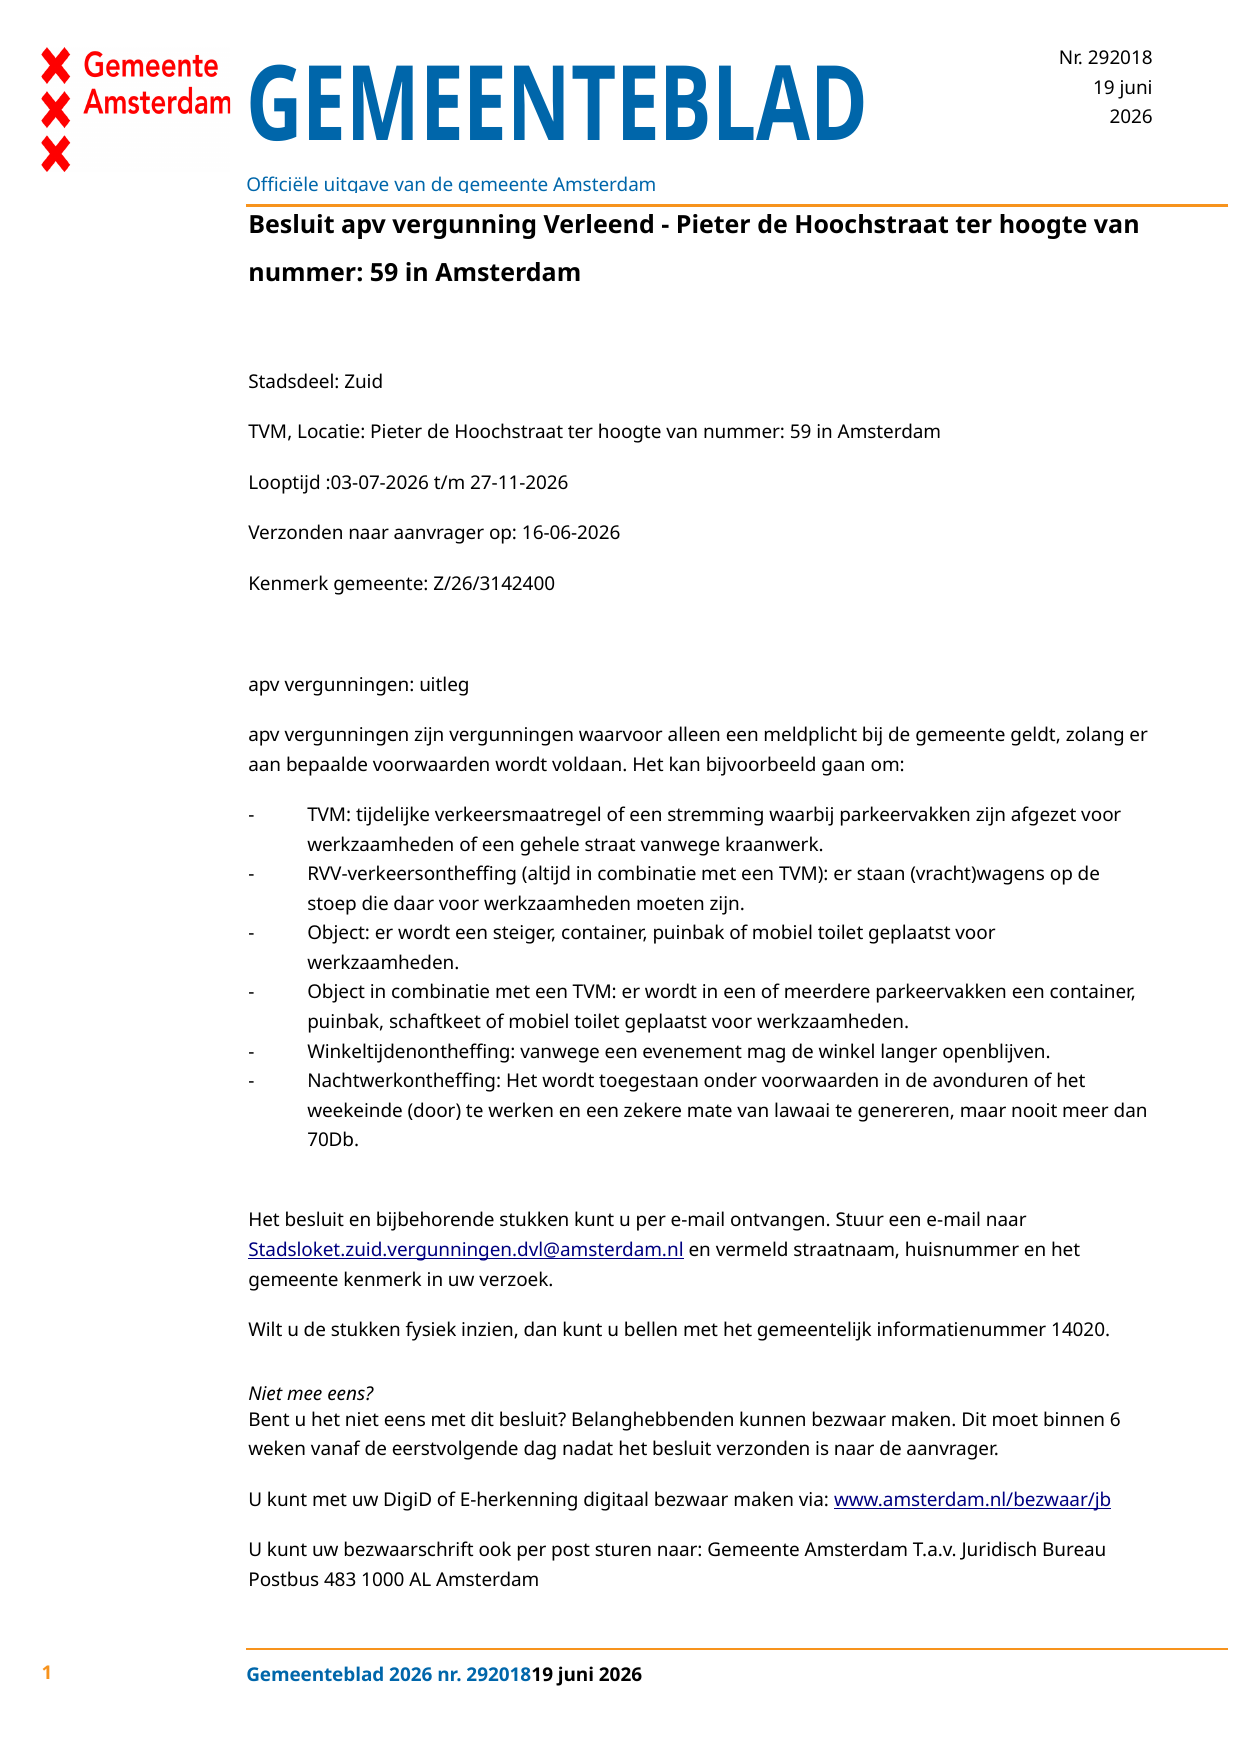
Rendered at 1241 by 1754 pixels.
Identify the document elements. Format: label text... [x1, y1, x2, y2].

text TVM, Locatie: Pieter de Hoochstraat ter hoogte van nummer: 59 in Amsterdam [248, 419, 1152, 444]
text Verzonden naar aanvrager op: 16-06-2026 [248, 519, 1152, 545]
text Wilt u de stukken fysiek inzien, dan kunt u bellen met het gemeentelijk informatienummer 14020. [248, 1316, 1152, 1342]
text Niet mee eens? [248, 1380, 1152, 1406]
list Winkeltijdenontheffing: vanwege een evenement mag de winkel langer openblijven. [248, 1038, 1152, 1064]
text Het besluit en bijbehorende stukken kunt u per e-mail ontvangen. Stuur een e-mail naar Stadsloket.zuid.vergunningen.dvl@amsterdam.nl en vermeld straatnaam, huisnummer en het gemeente kenmerk in uw verzoek. [248, 1207, 1152, 1292]
list Object in combinatie met een TVM: er wordt in een of meerdere parkeervakken een container, puinbak, schaftkeet of mobiel toilet geplaatst voor werkzaamheden. [248, 979, 1152, 1034]
text Stadsdeel: Zuid [248, 368, 1152, 394]
picture [41, 47, 231, 172]
list RVV-verkeersontheffing (altijd in combinatie met een TVM): er staan (vracht)wagens op de stoep die daar voor werkzaamheden moeten zijn. [248, 860, 1152, 916]
list TVM: tijdelijke verkeersmaatregel of een stremming waarbij parkeervakken zijn afgezet voor werkzaamheden of een gehele straat vanwege kraanwerk. [248, 801, 1152, 857]
text U kunt met uw DigiD of E-herkenning digitaal bezwaar maken via: www.amsterdam.nl/bezwaar/jb [248, 1486, 1152, 1512]
text U kunt uw bezwaarschrift ook per post sturen naar: Gemeente Amsterdam T.a.v. Juridisch Bureau Postbus 483 1000 AL Amsterdam [248, 1536, 1152, 1592]
list Nachtwerkontheffing: Het wordt toegestaan onder voorwaarden in de avonduren of het weekeinde (door) te werken en een zekere mate van lawaai te genereren, maar nooit meer dan 70Db. [248, 1067, 1152, 1152]
text Looptijd :03-07-2026 t/m 27-11-2026 [248, 469, 1152, 495]
text apv vergunningen: uitleg [248, 671, 1152, 697]
text Kenmerk gemeente: Z/26/3142400 [248, 570, 1152, 596]
text Besluit apv vergunning Verleend - Pieter de Hoochstraat ter hoogte van nummer: 59 in Amsterdam [248, 207, 1152, 288]
text Bent u het niet eens met dit besluit? Belanghebbenden kunnen bezwaar maken. Dit moet binnen 6 weken vanaf de eerstvolgende dag nadat het besluit verzonden is naar de aanvrager. [248, 1406, 1152, 1461]
text apv vergunningen zijn vergunningen waarvoor alleen een meldplicht bij de gemeente geldt, zolang er aan bepaalde voorwaarden wordt voldaan. Het kan bijvoorbeeld gaan om: [248, 721, 1152, 777]
list Object: er wordt een steiger, container, puinbak of mobiel toilet geplaatst voor werkzaamheden. [248, 919, 1152, 975]
